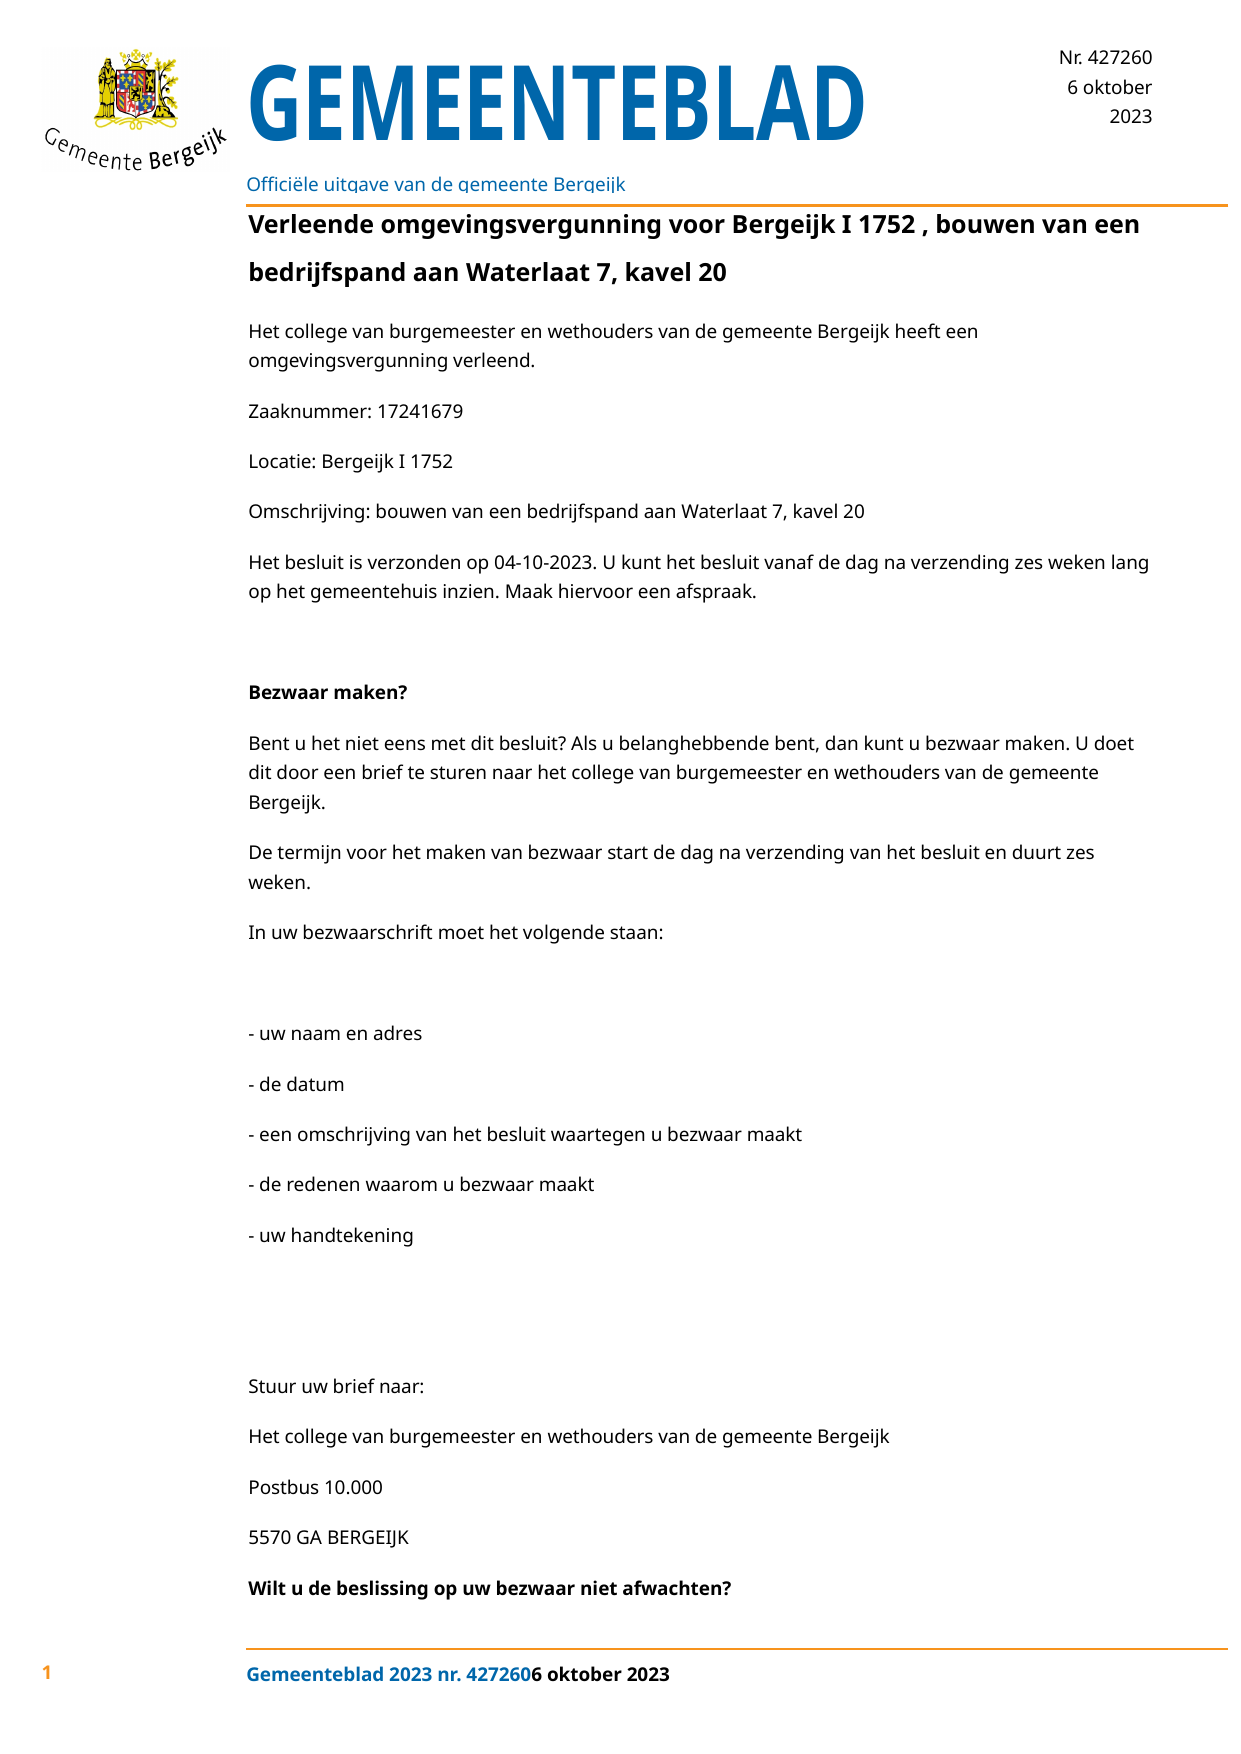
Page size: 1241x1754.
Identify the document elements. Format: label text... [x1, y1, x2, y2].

text - uw naam en adres [248, 1020, 1152, 1046]
text De termijn voor het maken van bezwaar start de dag na verzending van het besluit en duurt zes weken. [248, 839, 1152, 895]
text Locatie: Bergeijk I 1752 [248, 448, 1152, 474]
text Wilt u de beslissing op uw bezwaar niet afwachten? [248, 1575, 1152, 1601]
text Het besluit is verzonden op 04-10-2023. U kunt het besluit vanaf de dag na verzending zes weken lang op het gemeentehuis inzien. Maak hiervoor een afspraak. [248, 549, 1152, 604]
text - een omschrijving van het besluit waartegen u bezwaar maakt [248, 1121, 1152, 1147]
text - de datum [248, 1071, 1152, 1097]
text Verleende omgevingsvergunning voor Bergeijk I 1752 , bouwen van een bedrijfspand aan Waterlaat 7, kavel 20 [248, 207, 1152, 288]
picture [41, 47, 231, 172]
text - de redenen waarom u bezwaar maakt [248, 1172, 1152, 1197]
text 5570 GA BERGEIJK [248, 1524, 1152, 1550]
text Bezwaar maken? [248, 679, 1152, 705]
text Omschrijving: bouwen van een bedrijfspand aan Waterlaat 7, kavel 20 [248, 499, 1152, 524]
text - uw handtekening [248, 1222, 1152, 1248]
text Postbus 10.000 [248, 1474, 1152, 1500]
text Stuur uw brief naar: [248, 1373, 1152, 1399]
text In uw bezwaarschrift moet het volgende staan: [248, 919, 1152, 945]
text Het college van burgemeester en wethouders van de gemeente Bergeijk [248, 1424, 1152, 1449]
text Bent u het niet eens met dit besluit? Als u belanghebbende bent, dan kunt u bezwaar maken. U doet dit door een brief te sturen naar het college van burgemeester en wethouders van de gemeente Bergeijk. [248, 730, 1152, 815]
text Het college van burgemeester en wethouders van de gemeente Bergeijk heeft een omgevingsvergunning verleend. [248, 318, 1152, 373]
text Zaaknummer: 17241679 [248, 398, 1152, 424]
